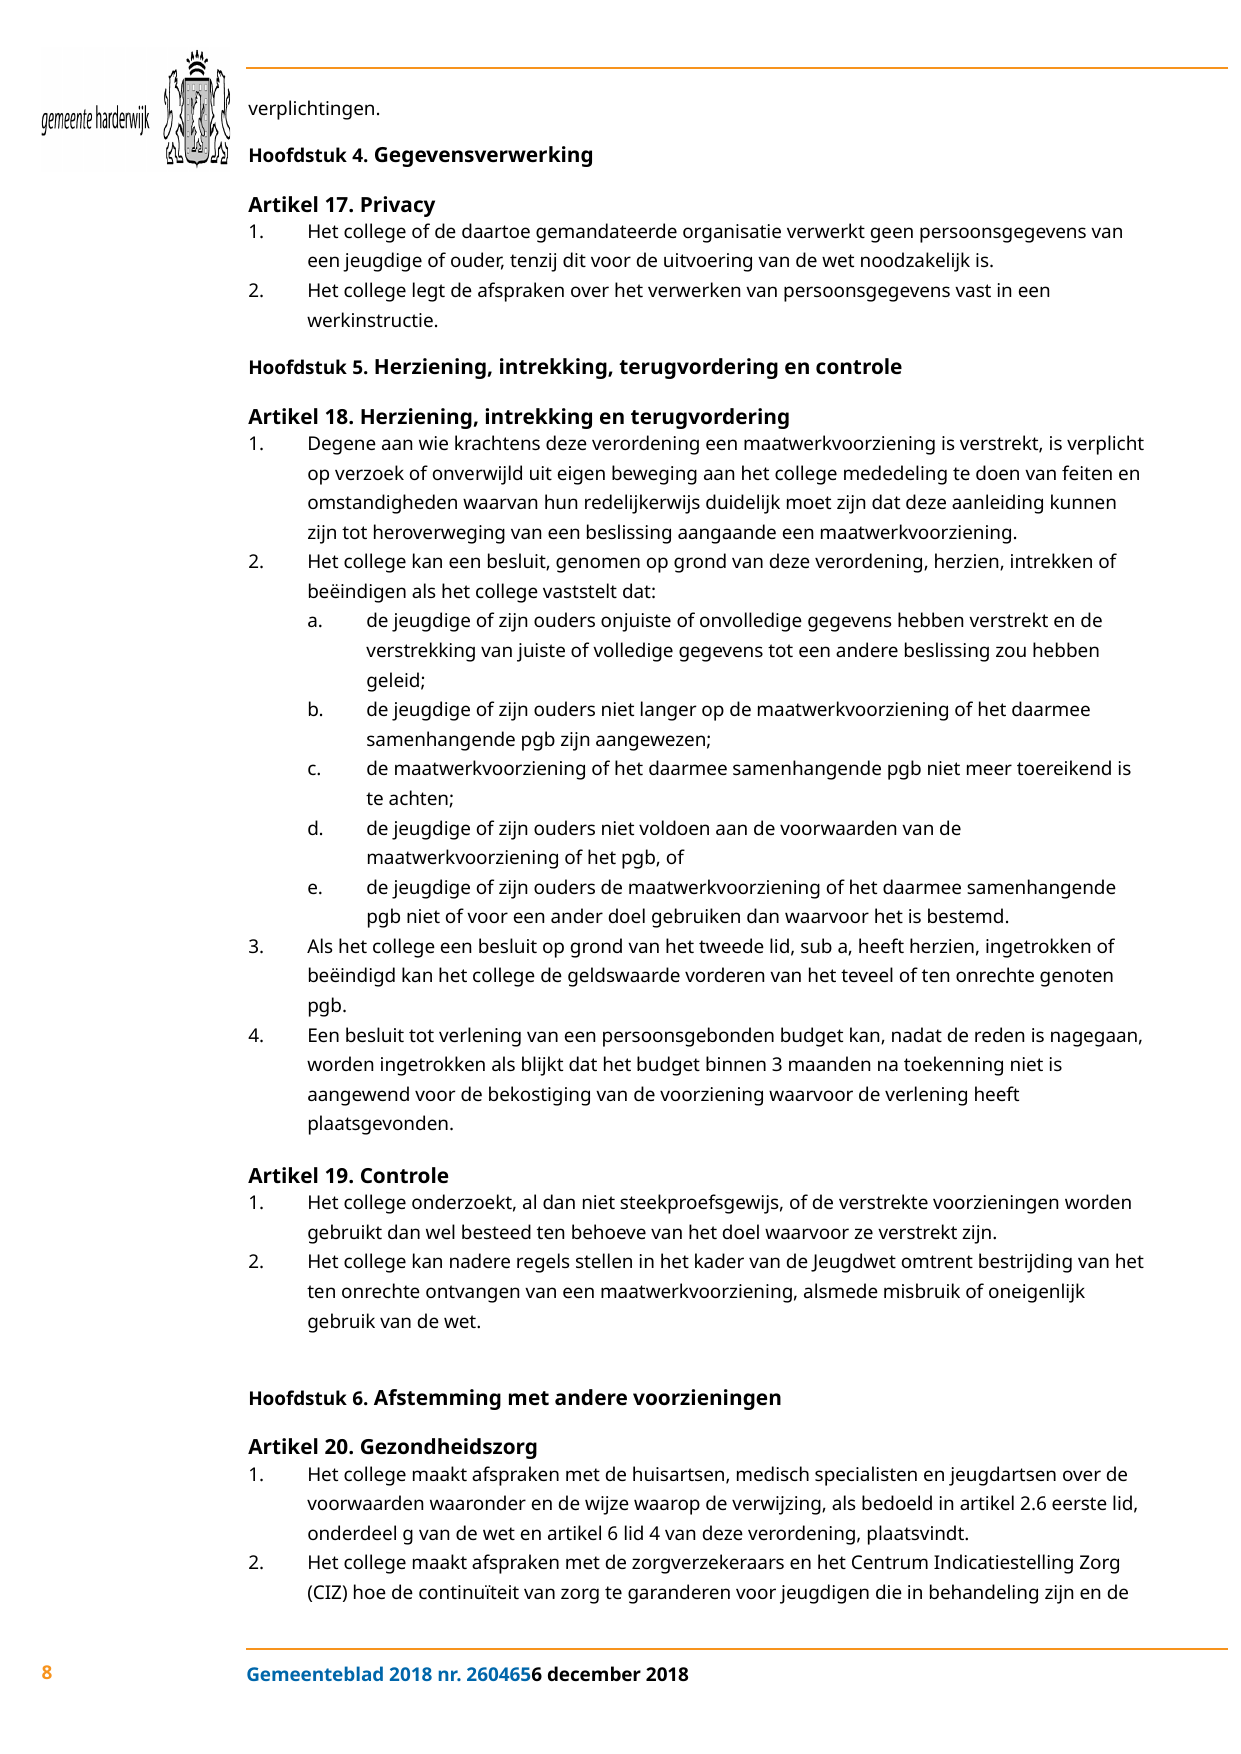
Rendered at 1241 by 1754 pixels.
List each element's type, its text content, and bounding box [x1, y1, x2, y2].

list de jeugdige of zijn ouders de maatwerkvoorziening of het daarmee samenhangende pgb niet of voor een ander doel gebruiken dan waarvoor het is bestemd. [307, 874, 1152, 929]
text Artikel 19. Controle [248, 1161, 1152, 1189]
text verplichtingen. [248, 95, 1152, 121]
list Het college kan nadere regels stellen in het kader van de Jeugdwet omtrent bestrijding van het ten onrechte ontvangen van een maatwerkvoorziening, alsmede misbruik of oneigenlijk gebruik van de wet. [248, 1249, 1152, 1333]
text Hoofdstuk 5. Herziening, intrekking, terugvordering en controle [248, 352, 1152, 381]
list Het college of de daartoe gemandateerde organisatie verwerkt geen persoonsgegevens van een jeugdige of ouder, tenzij dit voor de uitvoering van de wet noodzakelijk is. [248, 218, 1152, 273]
text Hoofdstuk 6. Afstemming met andere voorzieningen [248, 1383, 1152, 1411]
list Het college maakt afspraken met de zorgverzekeraars en het Centrum Indicatiestelling Zorg (CIZ) hoe de continuïteit van zorg te garanderen voor jeugdigen die in behandeling zijn en de [248, 1549, 1152, 1605]
list de jeugdige of zijn ouders niet langer op de maatwerkvoorziening of het daarmee samenhangende pgb zijn aangewezen; [307, 696, 1152, 752]
list Het college maakt afspraken met de huisartsen, medisch specialisten en jeugdartsen over de voorwaarden waaronder en de wijze waarop de verwijzing, als bedoeld in artikel 2.6 eerste lid, onderdeel g van de wet en artikel 6 lid 4 van deze verordening, plaatsvindt. [248, 1461, 1152, 1546]
list de jeugdige of zijn ouders onjuiste of onvolledige gegevens hebben verstrekt en de verstrekking van juiste of volledige gegevens tot een andere beslissing zou hebben geleid; [307, 608, 1152, 693]
list Een besluit tot verlening van een persoonsgebonden budget kan, nadat de reden is nagegaan, worden ingetrokken als blijkt dat het budget binnen 3 maanden na toekenning niet is aangewend voor de bekostiging van de voorziening waarvoor de verlening heeft plaatsgevonden. [248, 1022, 1152, 1136]
picture [41, 47, 231, 172]
list de maatwerkvoorziening of het daarmee samenhangende pgb niet meer toereikend is te achten; [307, 756, 1152, 811]
list Als het college een besluit op grond van het tweede lid, sub a, heeft herzien, ingetrokken of beëindigd kan het college de geldswaarde vorderen van het teveel of ten onrechte genoten pgb. [248, 933, 1152, 1018]
list Het college onderzoekt, al dan niet steekproefsgewijs, of de verstrekte voorzieningen worden gebruikt dan wel besteed ten behoeve van het doel waarvoor ze verstrekt zijn. [248, 1189, 1152, 1245]
list Degene aan wie krachtens deze verordening een maatwerkvoorziening is verstrekt, is verplicht op verzoek of onverwijld uit eigen beweging aan het college mededeling te doen van feiten en omstandigheden waarvan hun redelijkerwijs duidelijk moet zijn dat deze aanleiding kunnen zijn tot heroverweging van een beslissing aangaande een maatwerkvoorziening. [248, 430, 1152, 545]
list Het college kan een besluit, genomen op grond van deze verordening, herzien, intrekken of beëindigen als het college vaststelt dat: [248, 548, 1152, 604]
text Hoofdstuk 4. Gegevensverwerking [248, 140, 1152, 169]
text Artikel 20. Gezondheidszorg [248, 1432, 1152, 1461]
text Artikel 17. Privacy [248, 190, 1152, 218]
list de jeugdige of zijn ouders niet voldoen aan de voorwaarden van de maatwerkvoorziening of het pgb, of [307, 815, 1152, 870]
text Artikel 18. Herziening, intrekking en terugvordering [248, 402, 1152, 430]
list Het college legt de afspraken over het verwerken van persoonsgegevens vast in een werkinstructie. [248, 277, 1152, 333]
